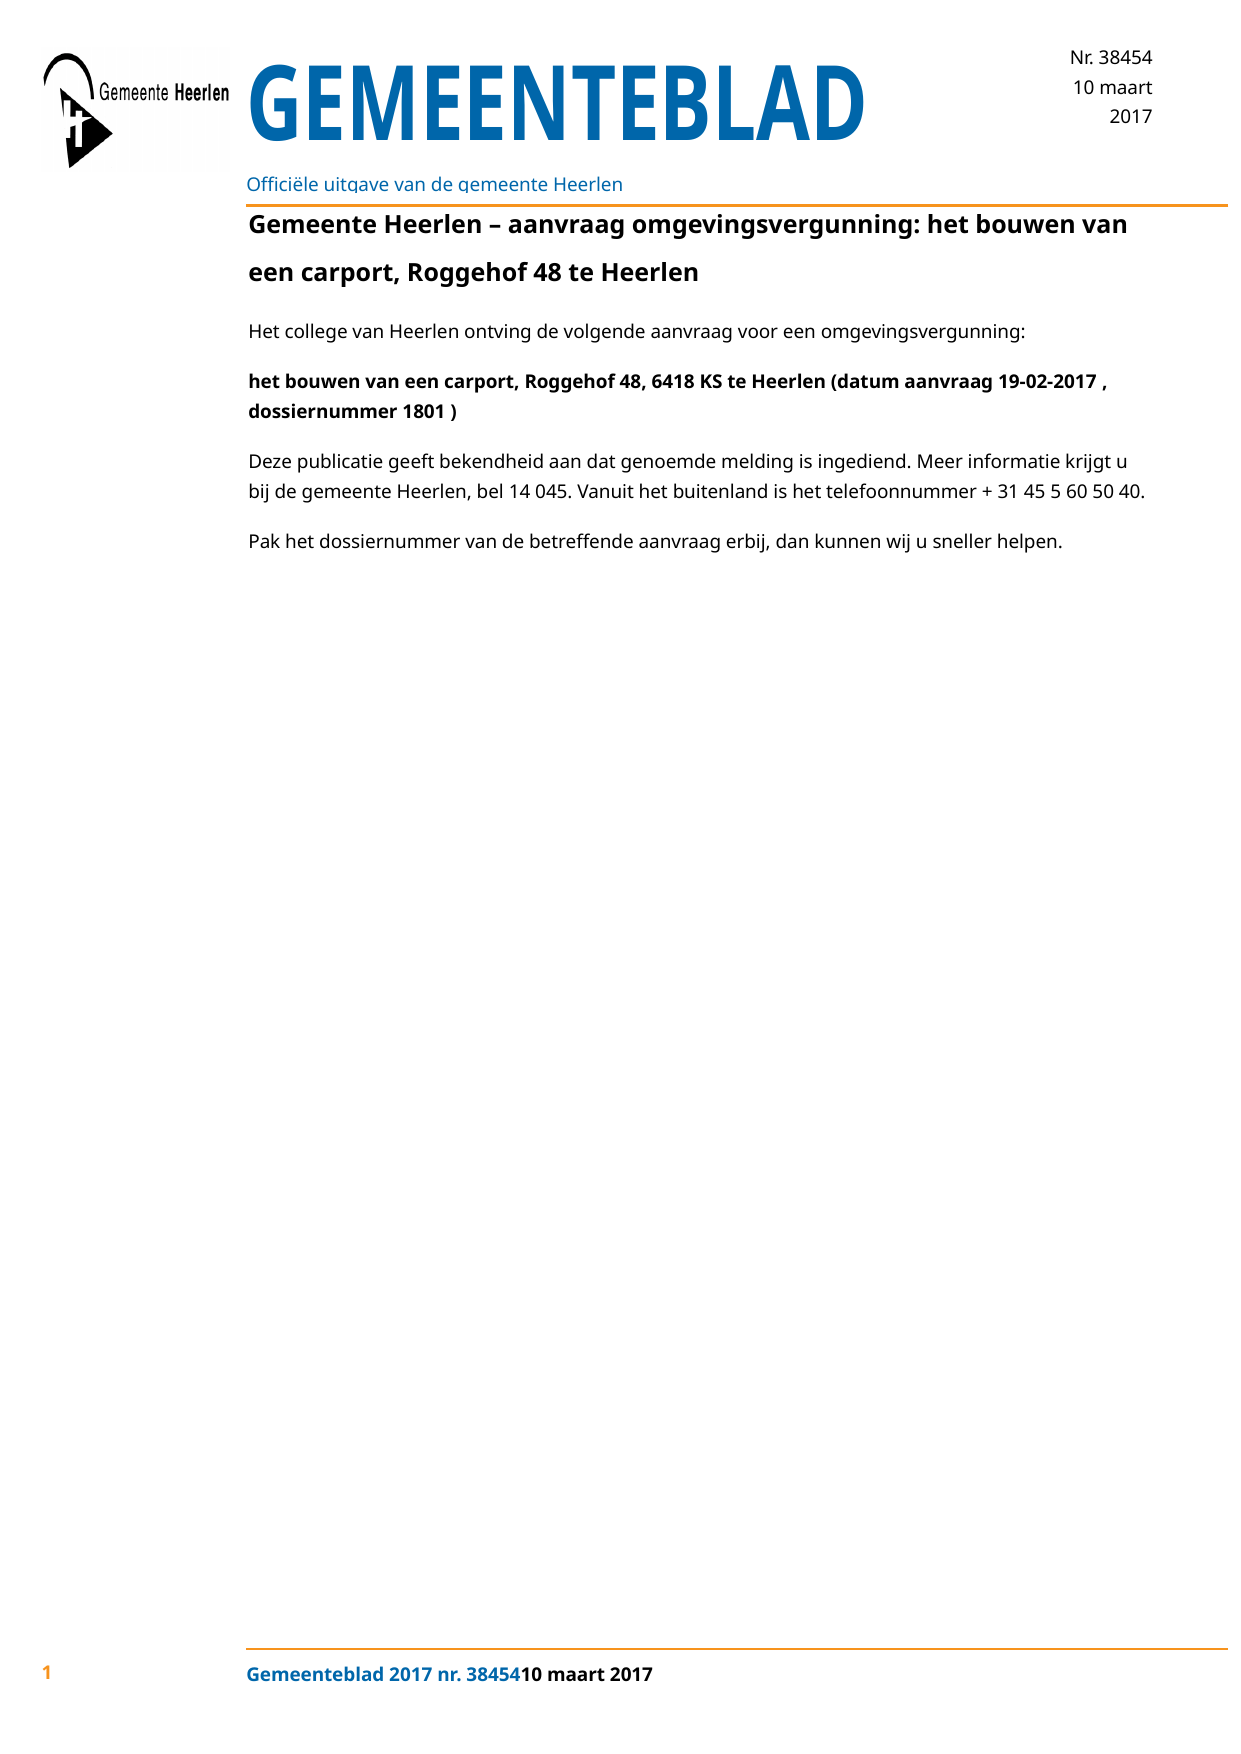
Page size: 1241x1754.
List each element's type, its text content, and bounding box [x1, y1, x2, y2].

picture [41, 47, 231, 172]
text Gemeente Heerlen – aanvraag omgevingsvergunning: het bouwen van een carport, Roggehof 48 te Heerlen [248, 207, 1152, 288]
text Pak het dossiernummer van de betreffende aanvraag erbij, dan kunnen wij u sneller helpen. [248, 528, 1152, 554]
text het bouwen van een carport, Roggehof 48, 6418 KS te Heerlen (datum aanvraag 19-02-2017 , dossiernummer 1801 ) [248, 368, 1152, 424]
text Deze publicatie geeft bekendheid aan dat genoemde melding is ingediend. Meer informatie krijgt u bij de gemeente Heerlen, bel 14 045. Vanuit het buitenland is het telefoonnummer + 31 45 5 60 50 40. [248, 448, 1152, 504]
text Het college van Heerlen ontving de volgende aanvraag voor een omgevingsvergunning: [248, 318, 1152, 344]
